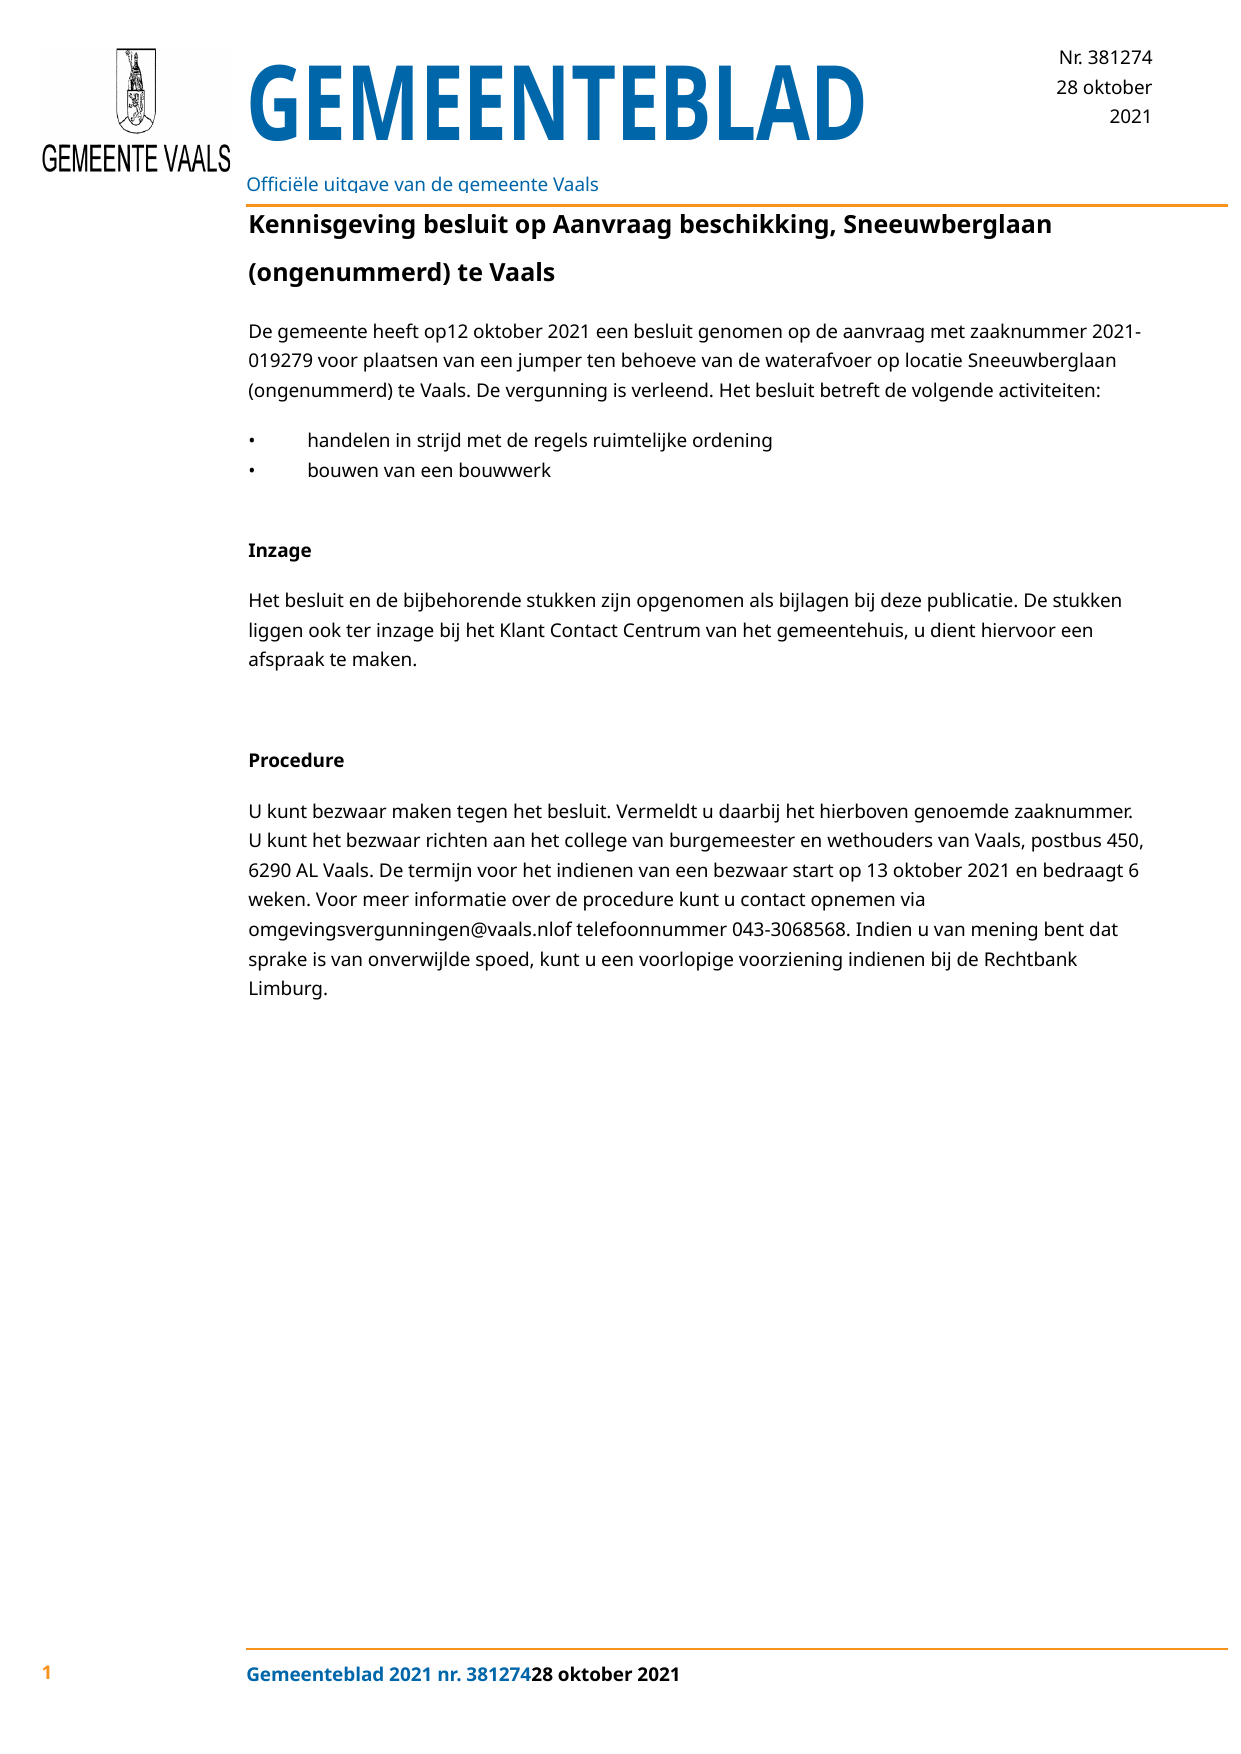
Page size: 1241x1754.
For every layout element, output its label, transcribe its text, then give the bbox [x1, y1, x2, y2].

text U kunt bezwaar maken tegen het besluit. Vermeldt u daarbij het hierboven genoemde zaaknummer. U kunt het bezwaar richten aan het college van burgemeester en wethouders van Vaals, postbus 450, 6290 AL Vaals. De termijn voor het indienen van een bezwaar start op 13 oktober 2021 en bedraagt 6 weken. Voor meer informatie over de procedure kunt u contact opnemen via omgevingsvergunningen@vaals.nlof telefoonnummer 043-3068568. Indien u van mening bent dat sprake is van onverwijlde spoed, kunt u een voorlopige voorziening indienen bij de Rechtbank Limburg. [248, 798, 1152, 1001]
text De gemeente heeft op12 oktober 2021 een besluit genomen op de aanvraag met zaaknummer 2021-019279 voor plaatsen van een jumper ten behoeve van de waterafvoer op locatie Sneeuwberglaan (ongenummerd) te Vaals. De vergunning is verleend. Het besluit betreft de volgende activiteiten: [248, 318, 1152, 403]
list handelen in strijd met de regels ruimtelijke ordening [248, 427, 1152, 453]
text Kennisgeving besluit op Aanvraag beschikking, Sneeuwberglaan (ongenummerd) te Vaals [248, 207, 1152, 288]
text Inzage [248, 537, 1152, 563]
picture [41, 47, 231, 172]
text Het besluit en de bijbehorende stukken zijn opgenomen als bijlagen bij deze publicatie. De stukken liggen ook ter inzage bij het Klant Contact Centrum van het gemeentehuis, u dient hiervoor een afspraak te maken. [248, 587, 1152, 672]
list bouwen van een bouwwerk [248, 457, 1152, 483]
text Procedure [248, 747, 1152, 773]
